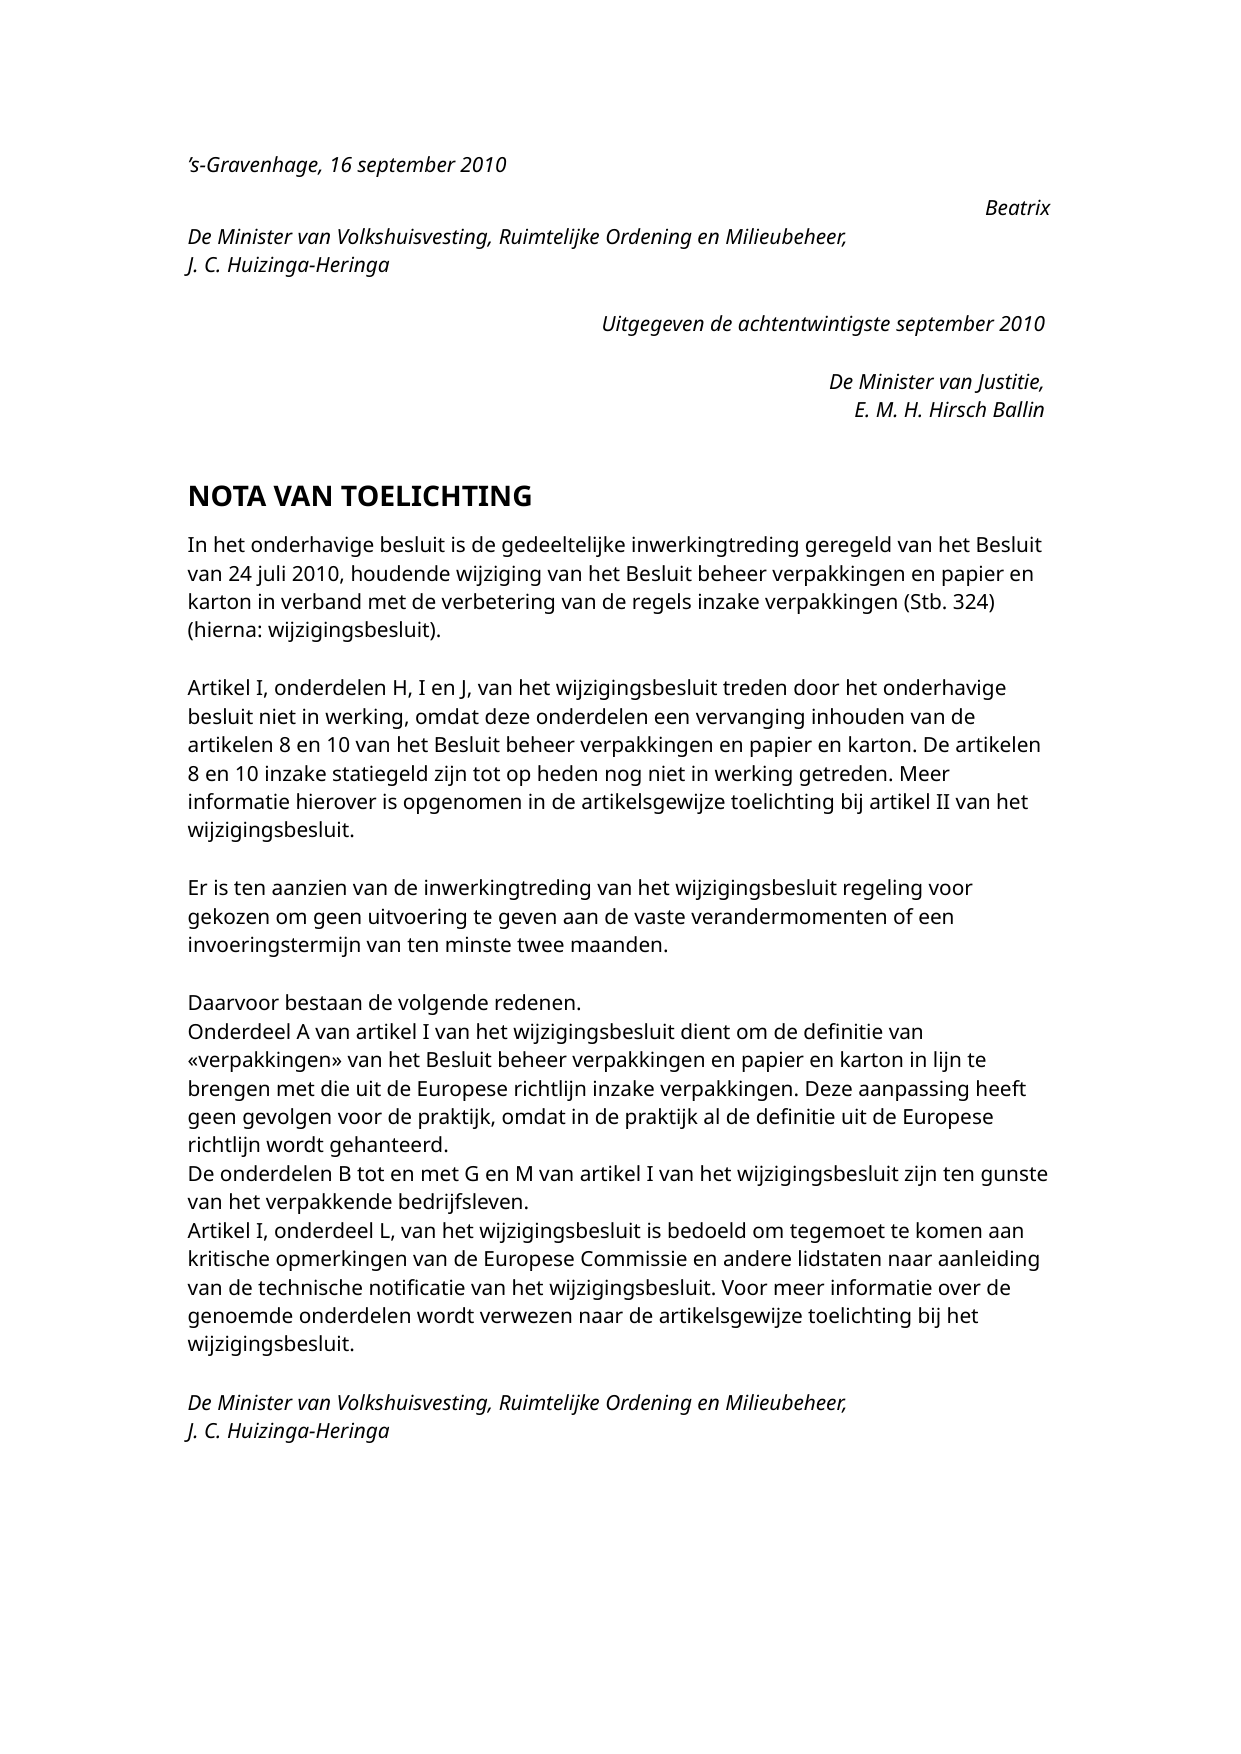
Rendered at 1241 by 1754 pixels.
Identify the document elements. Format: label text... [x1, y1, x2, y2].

text Artikel I, onderdeel L, van het wijzigingsbesluit is bedoeld om tegemoet te komen aan kritische opmerkingen van de Europese Commissie en andere lidstaten naar aanleiding van de technische notificatie van het wijzigingsbesluit. Voor meer informatie over de genoemde onderdelen wordt verwezen naar de artikelsgewijze toelichting bij het wijzigingsbesluit. [187, 1216, 1053, 1358]
text J. C. Huizinga-Heringa [187, 250, 1053, 279]
text Artikel I, onderdelen H, I en J, van het wijzigingsbesluit treden door het onderhavige besluit niet in werking, omdat deze onderdelen een vervanging inhouden van de artikelen 8 en 10 van het Besluit beheer verpakkingen en papier en karton. De artikelen 8 en 10 inzake statiegeld zijn tot op heden nog niet in werking getreden. Meer informatie hierover is opgenomen in de artikelsgewijze toelichting bij artikel II van het wijzigingsbesluit. [187, 673, 1053, 844]
text Onderdeel A van artikel I van het wijzigingsbesluit dient om de definitie van «verpakkingen» van het Besluit beheer verpakkingen en papier en karton in lijn te brengen met die uit de Europese richtlijn inzake verpakkingen. Deze aanpassing heeft geen gevolgen voor de praktijk, omdat in de praktijk al de definitie uit de Europese richtlijn wordt gehanteerd. [187, 1017, 1053, 1159]
text In het onderhavige besluit is de gedeeltelijke inwerkingtreding geregeld van het Besluit van 24 juli 2010, houdende wijziging van het Besluit beheer verpakkingen en papier en karton in verband met de verbetering van de regels inzake verpakkingen (Stb. 324) (hierna: wijzigingsbesluit). [187, 530, 1053, 644]
text ’s-Gravenhage, 16 september 2010 [187, 150, 1053, 178]
text De onderdelen B tot en met G en M van artikel I van het wijzigingsbesluit zijn ten gunste van het verpakkende bedrijfsleven. [187, 1159, 1053, 1216]
text Er is ten aanzien van de inwerkingtreding van het wijzigingsbesluit regeling voor gekozen om geen uitvoering te geven aan de vaste verandermomenten of een invoeringstermijn van ten minste twee maanden. [187, 873, 1053, 959]
subtitle NOTA VAN TOELICHTING [187, 477, 1053, 515]
text J. C. Huizinga-Heringa [187, 1416, 1053, 1445]
text Beatrix [187, 193, 1053, 222]
text E. M. H. Hirsch Ballin [187, 396, 1053, 424]
text De Minister van Justitie, [187, 367, 1053, 396]
text Daarvoor bestaan de volgende redenen. [187, 988, 1053, 1017]
text De Minister van Volkshuisvesting, Ruimtelijke Ordening en Milieubeheer, [187, 1388, 1053, 1416]
text Uitgegeven de achtentwintigste september 2010 [187, 309, 1053, 337]
text De Minister van Volkshuisvesting, Ruimtelijke Ordening en Milieubeheer, [187, 222, 1053, 250]
